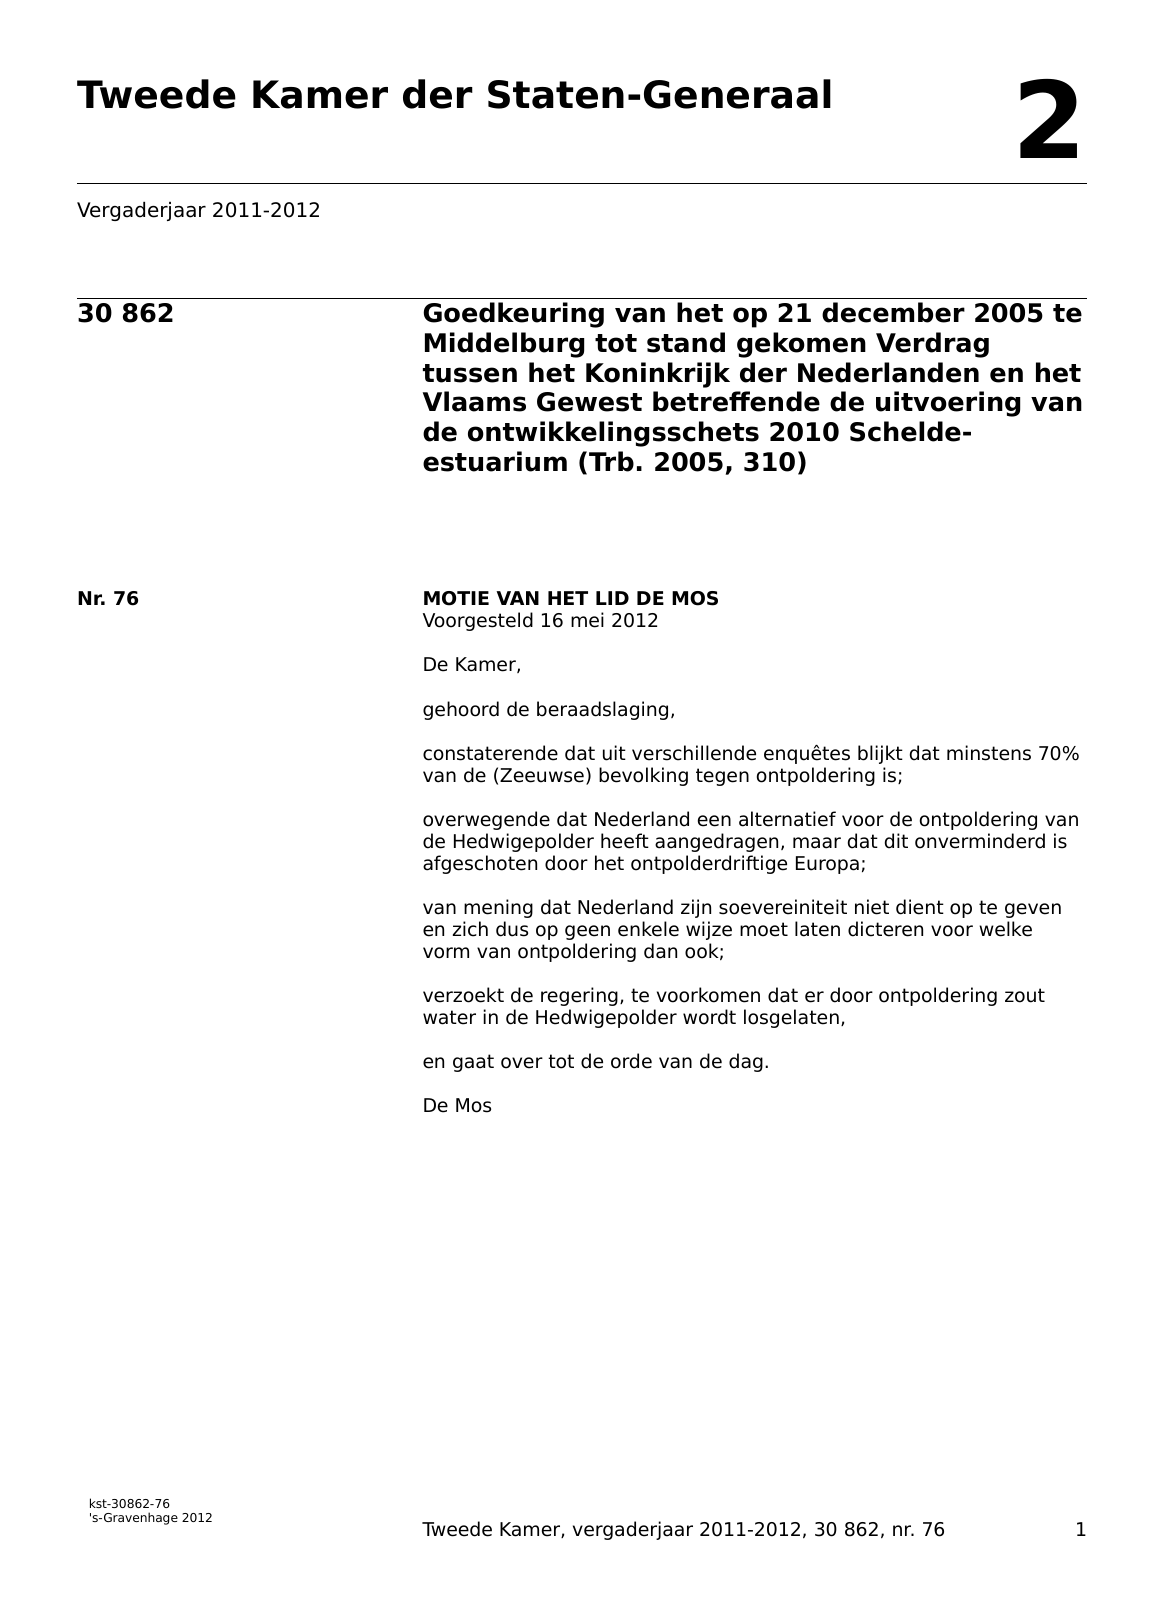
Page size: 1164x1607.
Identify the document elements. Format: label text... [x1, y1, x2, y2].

text van mening dat Nederland zijn soevereiniteit niet dient op te geven en zich dus op geen enkele wijze moet laten dicteren voor welke vorm van ontpoldering dan ook; [422, 897, 1087, 963]
table_header 2 [886, 59, 1087, 183]
subtitle 30 862 Goedkeuring van het op 21 december 2005 te Middelburg tot stand gekomen Verdrag tussen het Koninkrijk der Nederlanden en het Vlaams Gewest betreffende de uitvoering van de ontwikkelingsschets 2010 Schelde-estuarium (Trb. 2005, 310) [77, 299, 1087, 477]
text kst-30862-76 [88, 1497, 323, 1511]
table_header Tweede Kamer der Staten-Generaal [77, 59, 886, 183]
text constaterende dat uit verschillende enquêtes blijkt dat minstens 70% van de (Zeeuwse) bevolking tegen ontpoldering is; [422, 743, 1087, 787]
text en gaat over tot de orde van de dag. [422, 1051, 1087, 1073]
text De Kamer, [422, 654, 1087, 676]
text verzoekt de regering, te voorkomen dat er door ontpoldering zout water in de Hedwigepolder wordt losgelaten, [422, 985, 1087, 1029]
table_cell Vergaderjaar 2011-2012 [77, 184, 1087, 298]
text overwegende dat Nederland een alternatief voor de ontpoldering van de Hedwigepolder heeft aangedragen, maar dat dit onverminderd is afgeschoten door het ontpolderdriftige Europa; [422, 809, 1087, 875]
text 's-Gravenhage 2012 [88, 1511, 323, 1525]
text gehoord de beraadslaging, [422, 698, 1087, 720]
text De Mos [422, 1095, 1087, 1117]
subtitle Nr. 76 MOTIE VAN HET LID DE MOS [77, 588, 1087, 610]
text Voorgesteld 16 mei 2012 [422, 610, 1087, 632]
